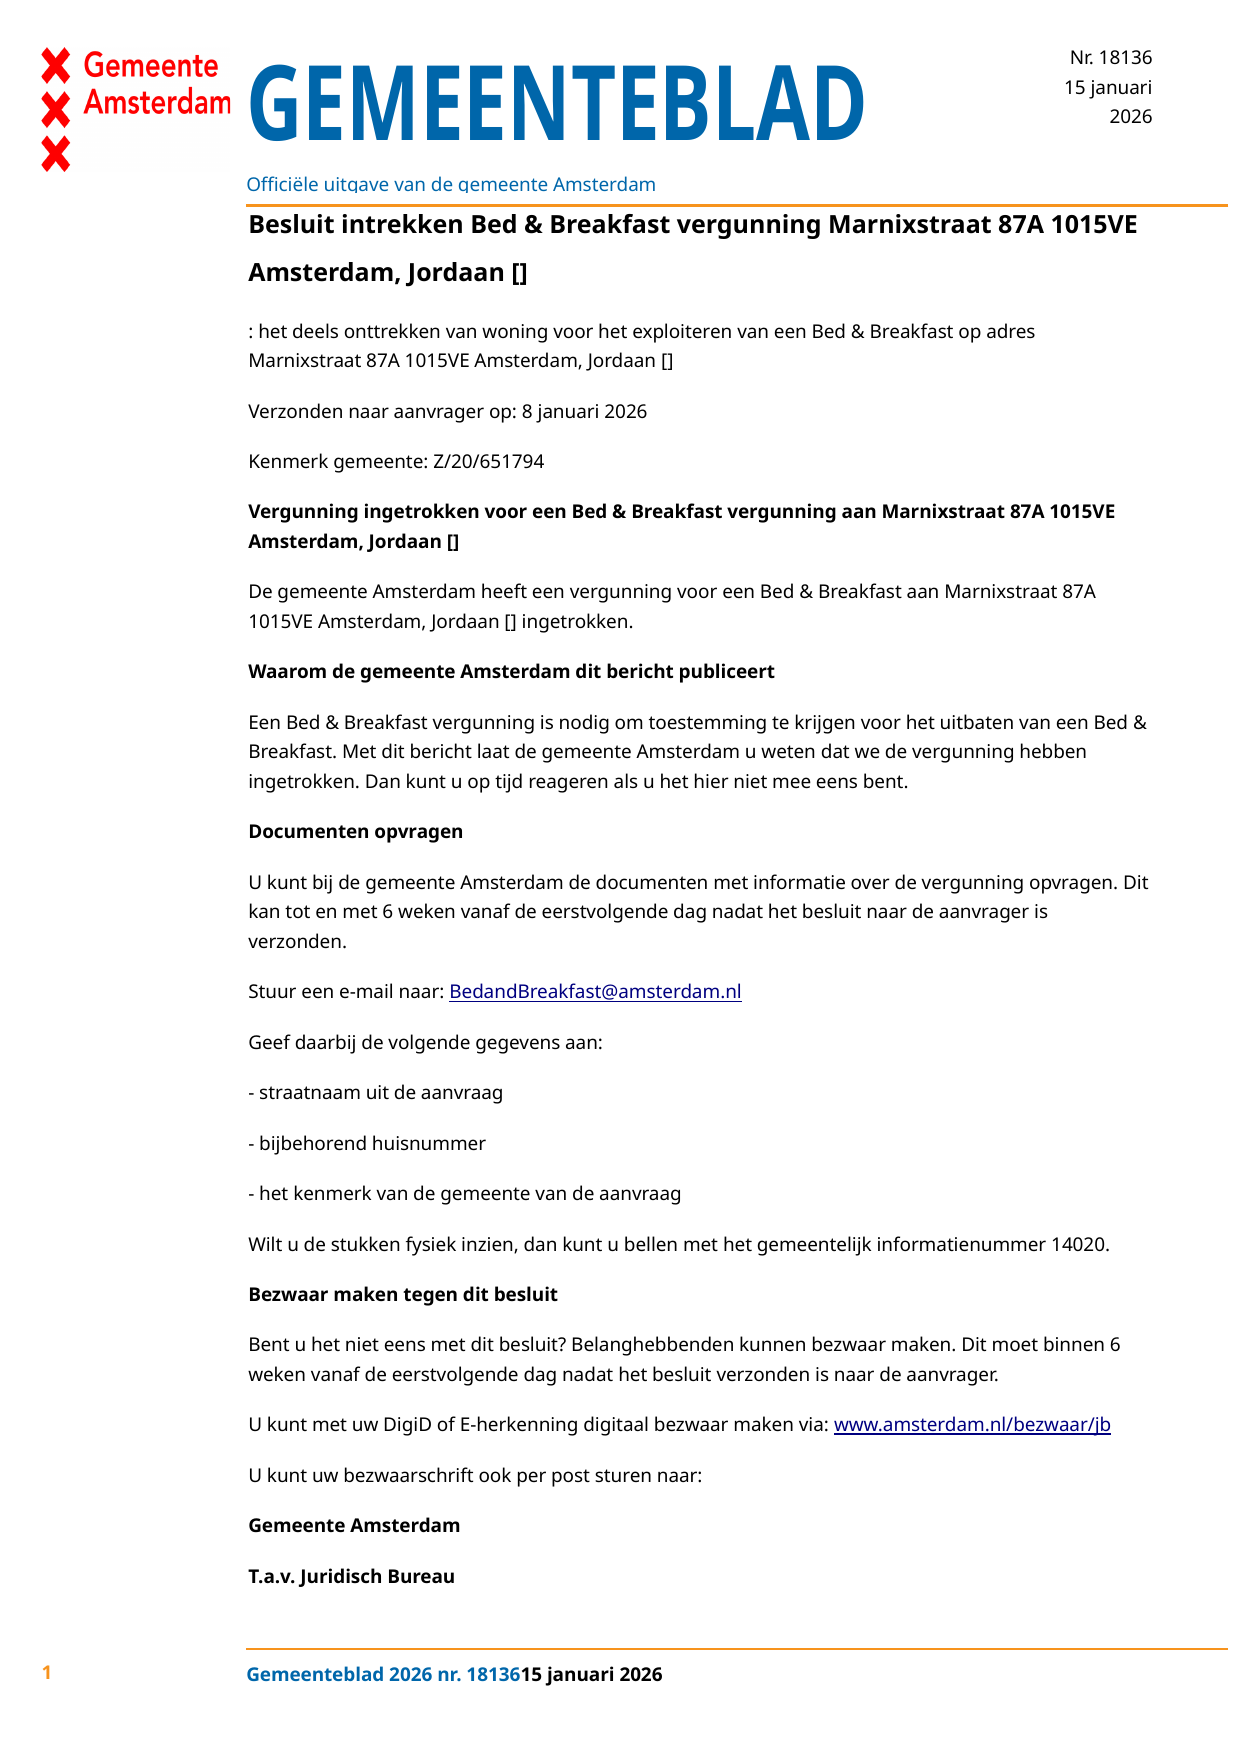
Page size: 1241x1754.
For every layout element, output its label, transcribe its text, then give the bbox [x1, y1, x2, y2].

text Geef daarbij de volgende gegevens aan: [248, 1029, 1152, 1055]
text Documenten opvragen [248, 819, 1152, 844]
picture [41, 47, 231, 172]
text U kunt met uw DigiD of E-herkenning digitaal bezwaar maken via: www.amsterdam.nl/bezwaar/jb [248, 1412, 1152, 1437]
text T.a.v. Juridisch Bureau [248, 1563, 1152, 1589]
text - bijbehorend huisnummer [248, 1130, 1152, 1156]
text Kenmerk gemeente: Z/20/651794 [248, 448, 1152, 474]
text - het kenmerk van de gemeente van de aanvraag [248, 1180, 1152, 1206]
text Waarom de gemeente Amsterdam dit bericht publiceert [248, 659, 1152, 684]
text Besluit intrekken Bed & Breakfast vergunning Marnixstraat 87A 1015VE Amsterdam, Jordaan [] [248, 207, 1152, 288]
text Een Bed & Breakfast vergunning is nodig om toestemming te krijgen voor het uitbaten van een Bed & Breakfast. Met dit bericht laat de gemeente Amsterdam u weten dat we de vergunning hebben ingetrokken. Dan kunt u op tijd reageren als u het hier niet mee eens bent. [248, 709, 1152, 794]
text U kunt uw bezwaarschrift ook per post sturen naar: [248, 1462, 1152, 1488]
text Bent u het niet eens met dit besluit? Belanghebbenden kunnen bezwaar maken. Dit moet binnen 6 weken vanaf de eerstvolgende dag nadat het besluit verzonden is naar de aanvrager. [248, 1332, 1152, 1387]
text U kunt bij de gemeente Amsterdam de documenten met informatie over de vergunning opvragen. Dit kan tot en met 6 weken vanaf de eerstvolgende dag nadat het besluit naar de aanvrager is verzonden. [248, 869, 1152, 954]
text : het deels onttrekken van woning voor het exploiteren van een Bed & Breakfast op adres Marnixstraat 87A 1015VE Amsterdam, Jordaan [] [248, 318, 1152, 373]
text Bezwaar maken tegen dit besluit [248, 1281, 1152, 1307]
text Stuur een e-mail naar: BedandBreakfast@amsterdam.nl [248, 979, 1152, 1004]
text Gemeente Amsterdam [248, 1512, 1152, 1538]
text - straatnaam uit de aanvraag [248, 1079, 1152, 1105]
text Verzonden naar aanvrager op: 8 januari 2026 [248, 398, 1152, 424]
text Vergunning ingetrokken voor een Bed & Breakfast vergunning aan Marnixstraat 87A 1015VE Amsterdam, Jordaan [] [248, 499, 1152, 554]
text De gemeente Amsterdam heeft een vergunning voor een Bed & Breakfast aan Marnixstraat 87A 1015VE Amsterdam, Jordaan [] ingetrokken. [248, 579, 1152, 634]
text Wilt u de stukken fysiek inzien, dan kunt u bellen met het gemeentelijk informatienummer 14020. [248, 1231, 1152, 1257]
